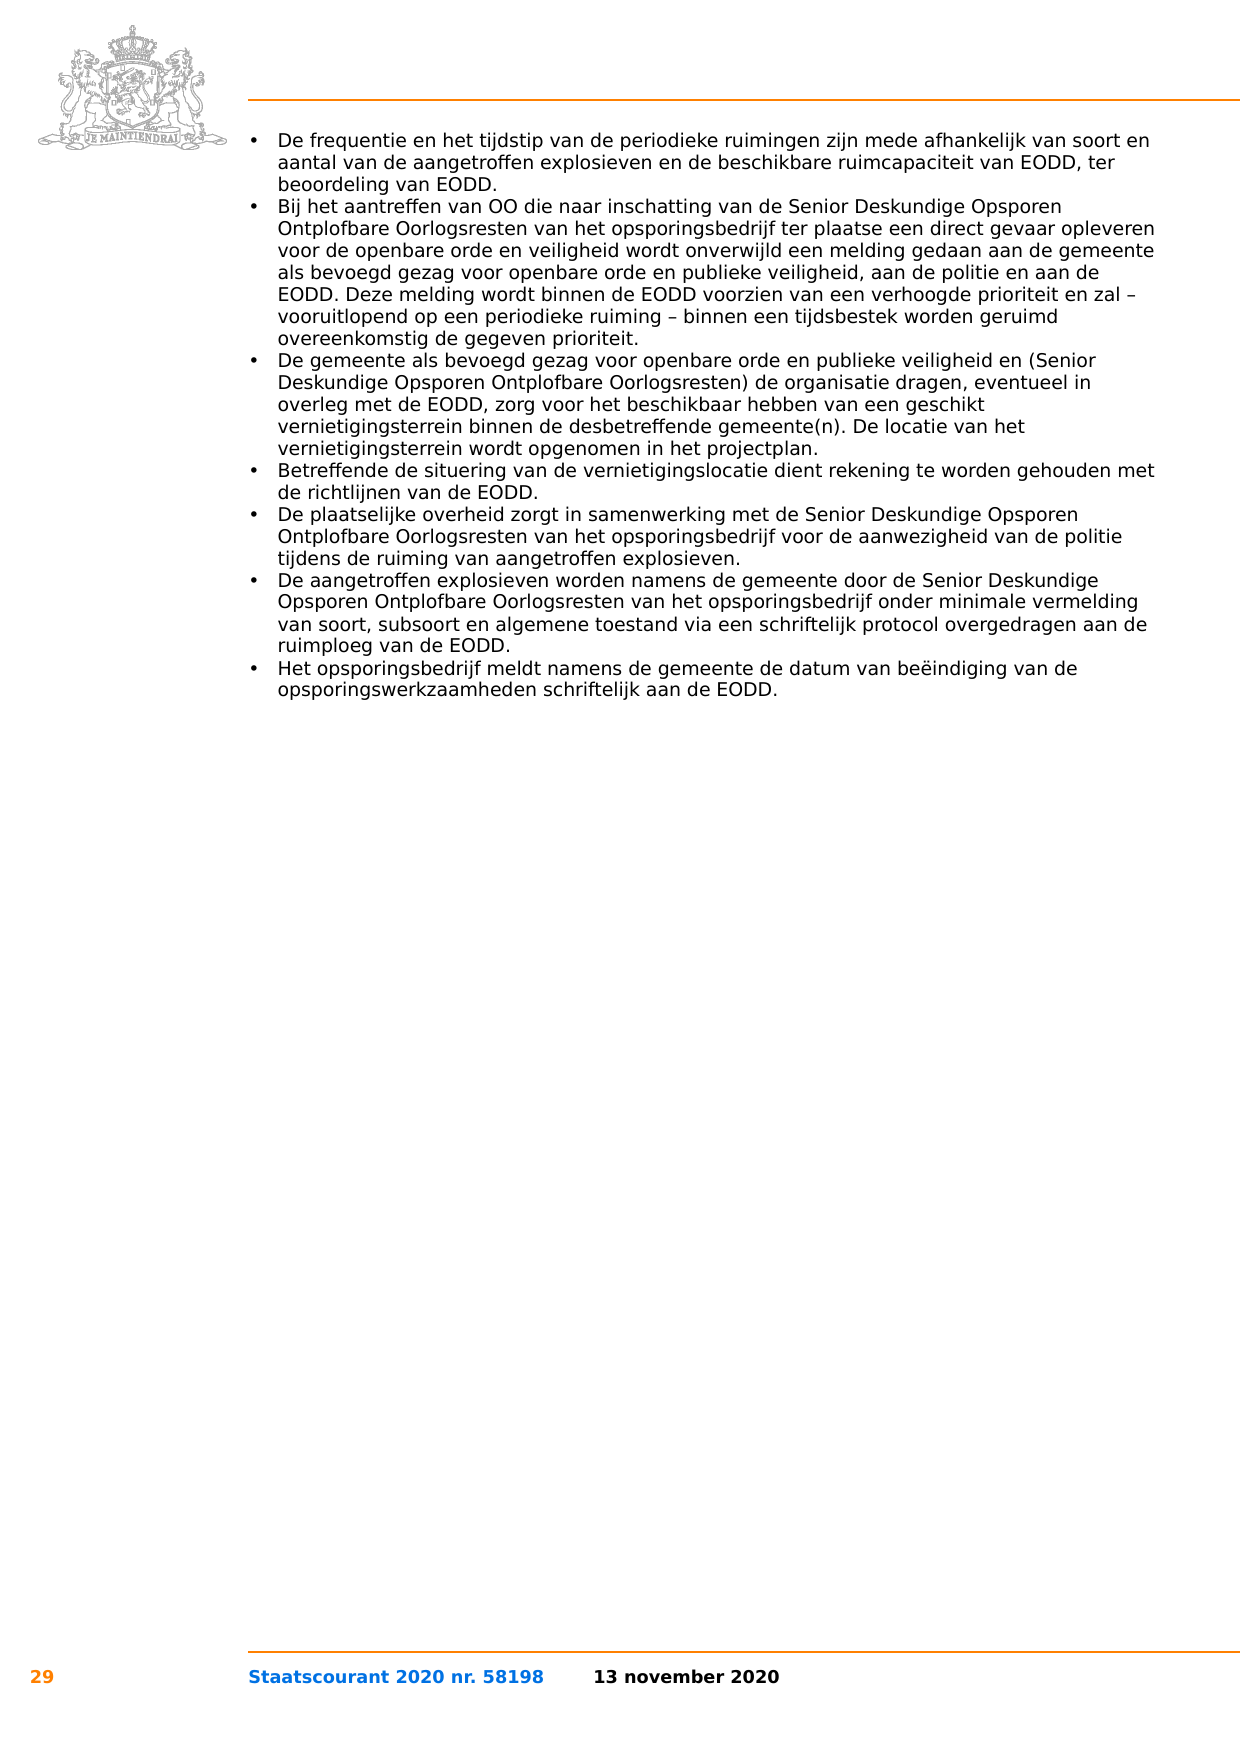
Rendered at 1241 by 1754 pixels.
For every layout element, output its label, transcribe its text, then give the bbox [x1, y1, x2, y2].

picture [38, 25, 227, 150]
text • Het opsporingsbedrijf meldt namens de gemeente de datum van beëindiging van de opsporingswerkzaamheden schriftelijk aan de EODD. [248, 657, 1163, 701]
text • De plaatselijke overheid zorgt in samenwerking met de Senior Deskundige Opsporen Ontplofbare Oorlogsresten van het opsporingsbedrijf voor de aanwezigheid van de politie tijdens de ruiming van aangetroffen explosieven. [248, 503, 1163, 569]
text • Bij het aantreffen van OO die naar inschatting van de Senior Deskundige Opsporen Ontplofbare Oorlogsresten van het opsporingsbedrijf ter plaatse een direct gevaar opleveren voor de openbare orde en veiligheid wordt onverwijld een melding gedaan aan de gemeente als bevoegd gezag voor openbare orde en publieke veiligheid, aan de politie en aan de EODD. Deze melding wordt binnen de EODD voorzien van een verhoogde prioriteit en zal – vooruitlopend op een periodieke ruiming – binnen een tijdsbestek worden geruimd overeenkomstig de gegeven prioriteit. [248, 196, 1163, 350]
text • Betreffende de situering van de vernietigingslocatie dient rekening te worden gehouden met de richtlijnen van de EODD. [248, 459, 1163, 503]
text • De aangetroffen explosieven worden namens de gemeente door de Senior Deskundige Opsporen Ontplofbare Oorlogsresten van het opsporingsbedrijf onder minimale vermelding van soort, subsoort en algemene toestand via een schriftelijk protocol overgedragen aan de ruimploeg van de EODD. [248, 569, 1163, 657]
text • De gemeente als bevoegd gezag voor openbare orde en publieke veiligheid en (Senior Deskundige Opsporen Ontplofbare Oorlogsresten) de organisatie dragen, eventueel in overleg met de EODD, zorg voor het beschikbaar hebben van een geschikt vernietigingsterrein binnen de desbetreffende gemeente(n). De locatie van het vernietigingsterrein wordt opgenomen in het projectplan. [248, 350, 1163, 459]
text • De frequentie en het tijdstip van de periodieke ruimingen zijn mede afhankelijk van soort en aantal van de aangetroffen explosieven en de beschikbare ruimcapaciteit van EODD, ter beoordeling van EODD. [248, 130, 1163, 196]
